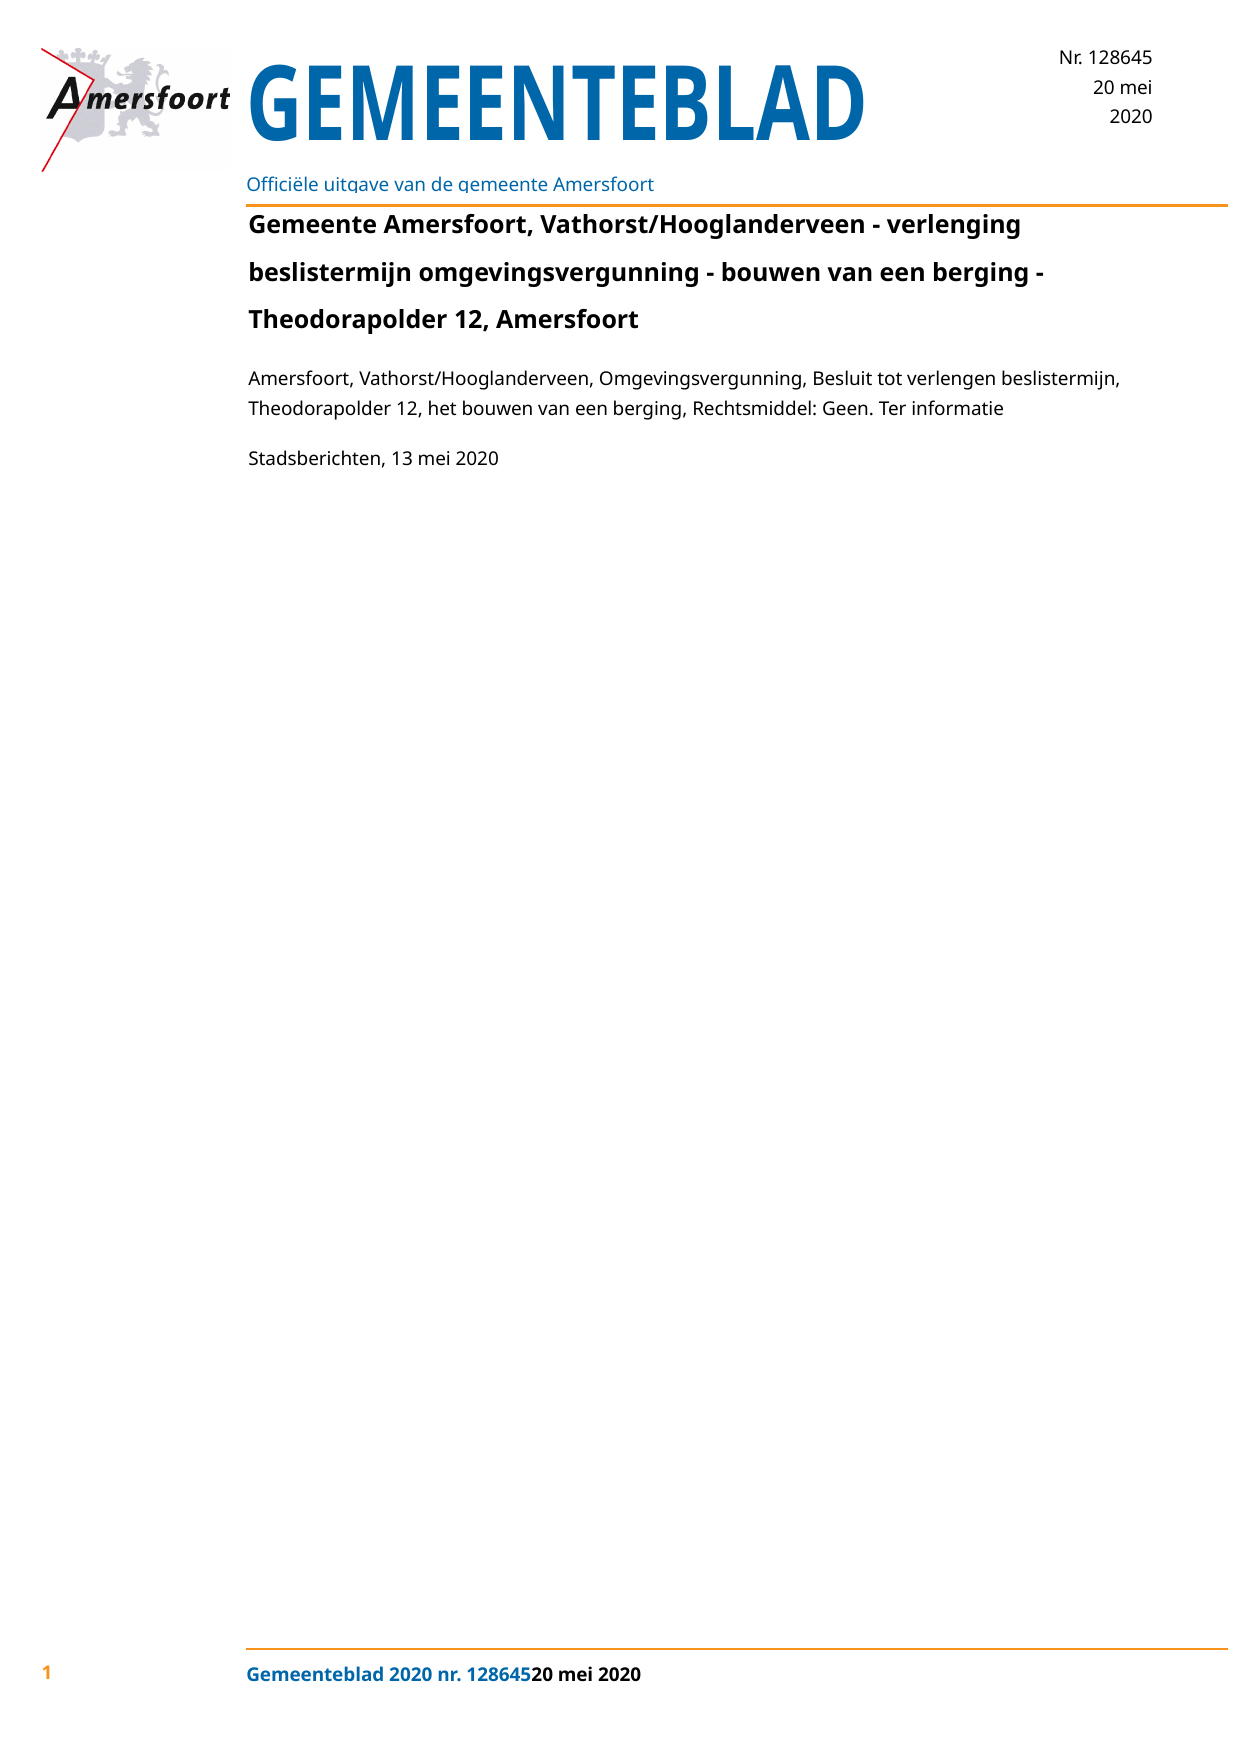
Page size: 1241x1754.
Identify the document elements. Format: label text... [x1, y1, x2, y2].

text Gemeente Amersfoort, Vathorst/Hooglanderveen - verlenging beslistermijn omgevingsvergunning - bouwen van een berging - Theodorapolder 12, Amersfoort [248, 207, 1152, 336]
text Stadsberichten, 13 mei 2020 [248, 446, 1152, 471]
text Amersfoort, Vathorst/Hooglanderveen, Omgevingsvergunning, Besluit tot verlengen beslistermijn, Theodorapolder 12, het bouwen van een berging, Rechtsmiddel: Geen. Ter informatie [248, 366, 1152, 421]
picture [41, 47, 231, 172]
